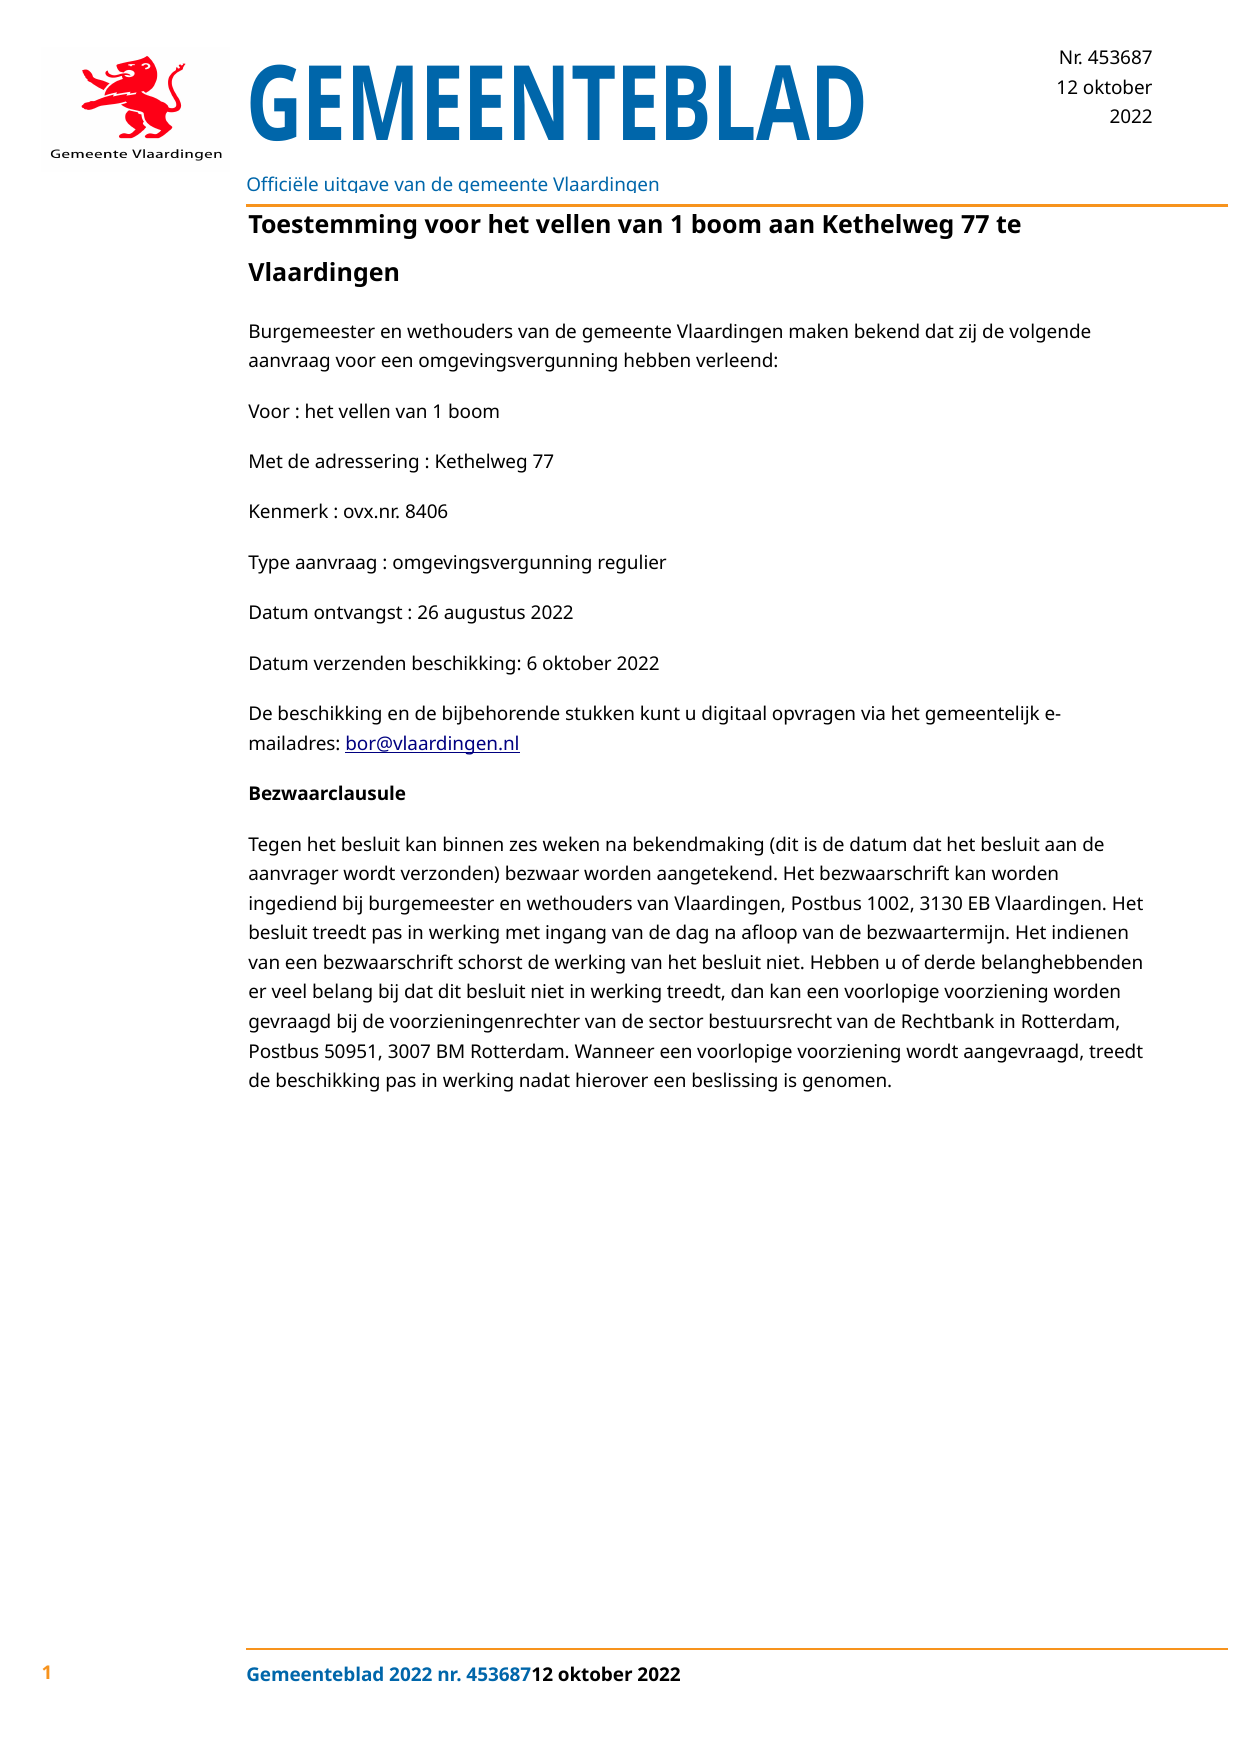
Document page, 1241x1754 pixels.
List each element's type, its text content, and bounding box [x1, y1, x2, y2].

text Type aanvraag : omgevingsvergunning regulier [248, 549, 1152, 575]
text Tegen het besluit kan binnen zes weken na bekendmaking (dit is de datum dat het besluit aan de aanvrager wordt verzonden) bezwaar worden aangetekend. Het bezwaarschrift kan worden ingediend bij burgemeester en wethouders van Vlaardingen, Postbus 1002, 3130 EB Vlaardingen. Het besluit treedt pas in werking met ingang van de dag na afloop van de bezwaartermijn. Het indienen van een bezwaarschrift schorst de werking van het besluit niet. Hebben u of derde belanghebbenden er veel belang bij dat dit besluit niet in werking treedt, dan kan een voorlopige voorziening worden gevraagd bij de voorzieningenrechter van de sector bestuursrecht van de Rechtbank in Rotterdam, Postbus 50951, 3007 BM Rotterdam. Wanneer een voorlopige voorziening wordt aangevraagd, treedt de beschikking pas in werking nadat hierover een beslissing is genomen. [248, 831, 1152, 1093]
text Voor : het vellen van 1 boom [248, 398, 1152, 424]
text Met de adressering : Kethelweg 77 [248, 448, 1152, 474]
text Kenmerk : ovx.nr. 8406 [248, 499, 1152, 524]
text De beschikking en de bijbehorende stukken kunt u digitaal opvragen via het gemeentelijk e-mailadres: bor@vlaardingen.nl [248, 700, 1152, 756]
picture [41, 47, 231, 172]
text Bezwaarclausule [248, 780, 1152, 806]
text Datum verzenden beschikking: 6 oktober 2022 [248, 650, 1152, 676]
text Burgemeester en wethouders van de gemeente Vlaardingen maken bekend dat zij de volgende aanvraag voor een omgevingsvergunning hebben verleend: [248, 318, 1152, 373]
text Datum ontvangst : 26 augustus 2022 [248, 599, 1152, 625]
text Toestemming voor het vellen van 1 boom aan Kethelweg 77 te Vlaardingen [248, 207, 1152, 288]
